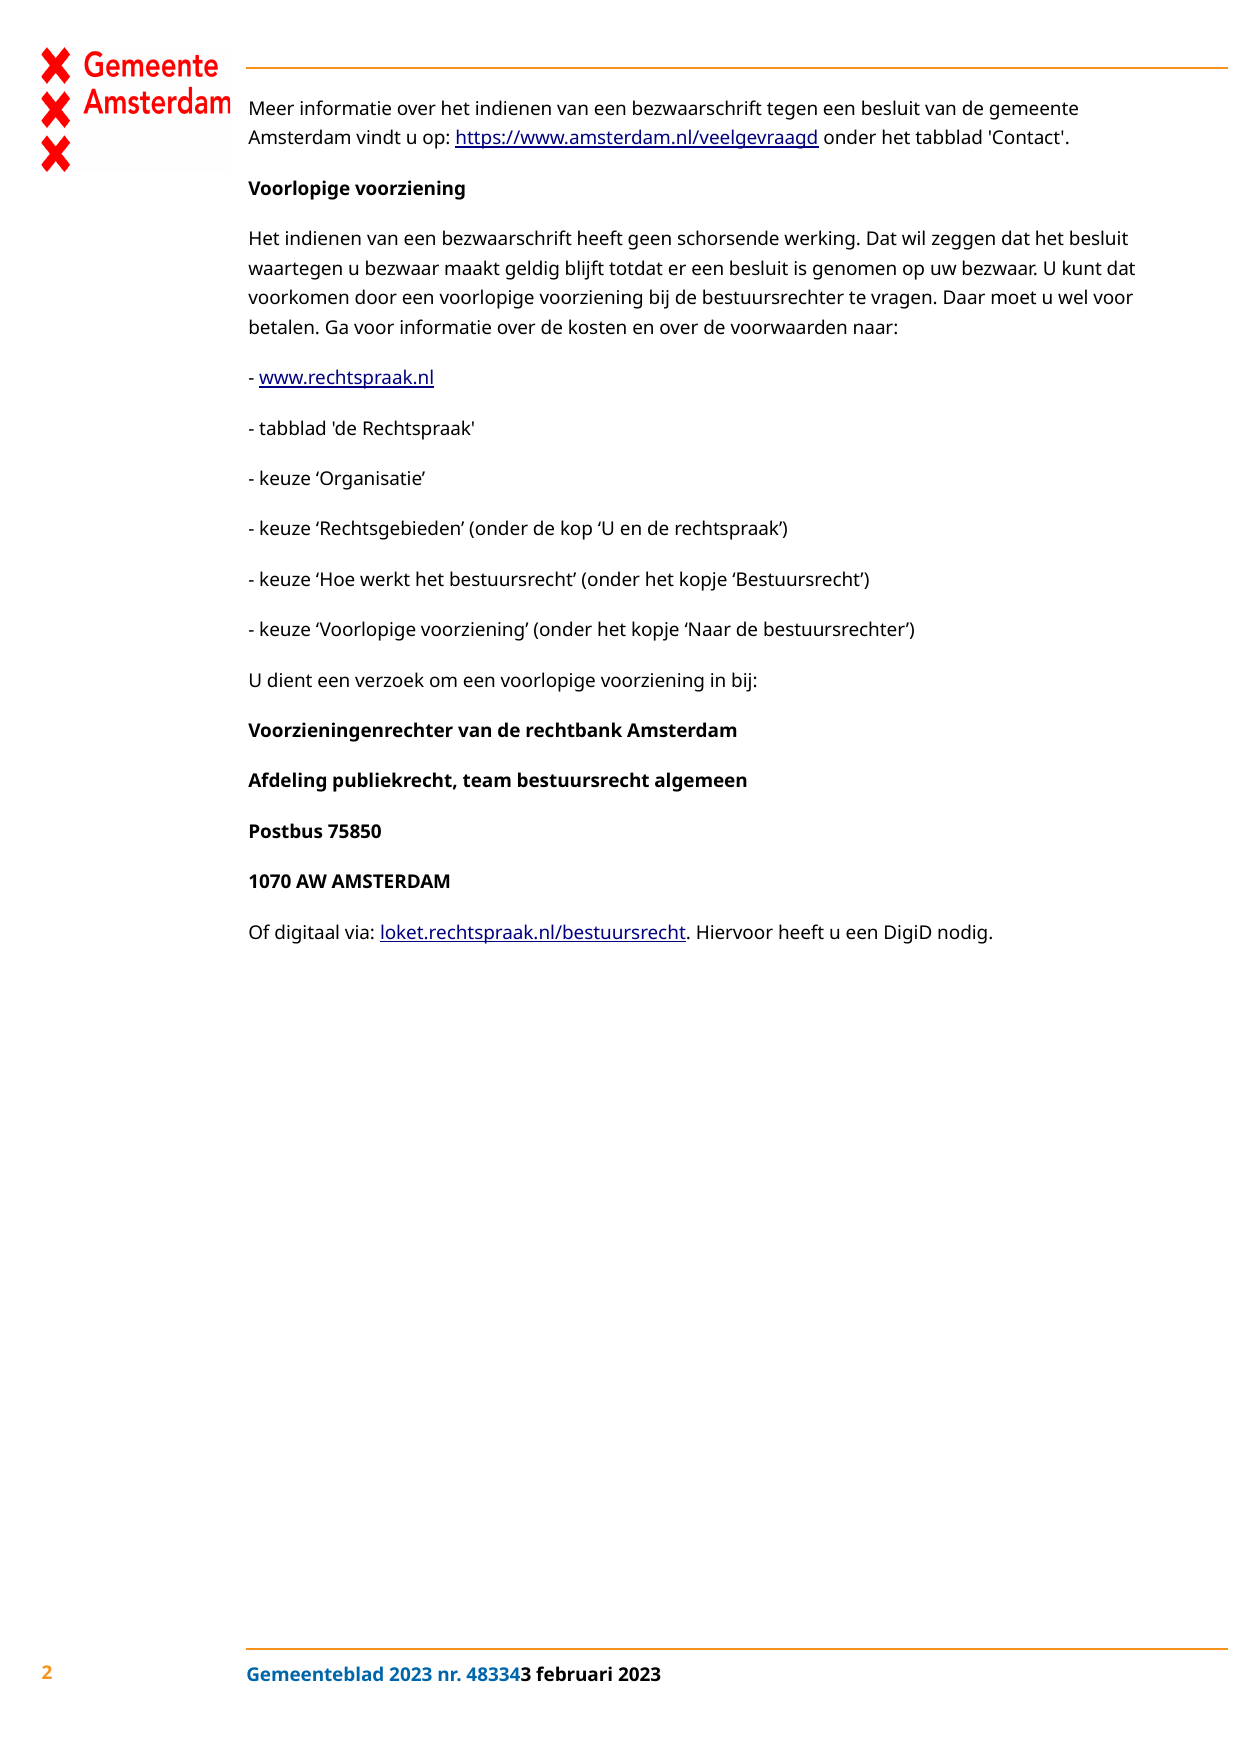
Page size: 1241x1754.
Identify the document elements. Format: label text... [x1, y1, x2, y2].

text Het indienen van een bezwaarschrift heeft geen schorsende werking. Dat wil zeggen dat het besluit waartegen u bezwaar maakt geldig blijft totdat er een besluit is genomen op uw bezwaar. U kunt dat voorkomen door een voorlopige voorziening bij de bestuursrechter te vragen. Daar moet u wel voor betalen. Ga voor informatie over de kosten en over de voorwaarden naar: [248, 225, 1152, 340]
text - tabblad 'de Rechtspraak' [248, 415, 1152, 441]
text Voorlopige voorziening [248, 175, 1152, 201]
text Meer informatie over het indienen van een bezwaarschrift tegen een besluit van de gemeente Amsterdam vindt u op: https://www.amsterdam.nl/veelgevraagd onder het tabblad 'Contact'. [248, 95, 1152, 150]
text Of digitaal via: loket.rechtspraak.nl/bestuursrecht. Hiervoor heeft u een DigiD nodig. [248, 919, 1152, 945]
text - keuze ‘Organisatie’ [248, 465, 1152, 491]
text 1070 AW AMSTERDAM [248, 868, 1152, 894]
picture [41, 47, 231, 172]
text Afdeling publiekrecht, team bestuursrecht algemeen [248, 768, 1152, 793]
text Postbus 75850 [248, 818, 1152, 844]
text - www.rechtspraak.nl [248, 364, 1152, 390]
text - keuze ‘Hoe werkt het bestuursrecht’ (onder het kopje ‘Bestuursrecht’) [248, 566, 1152, 592]
text - keuze ‘Rechtsgebieden’ (onder de kop ‘U en de rechtspraak’) [248, 516, 1152, 541]
text U dient een verzoek om een voorlopige voorziening in bij: [248, 667, 1152, 693]
text - keuze ‘Voorlopige voorziening’ (onder het kopje ‘Naar de bestuursrechter’) [248, 616, 1152, 642]
text Voorzieningenrechter van de rechtbank Amsterdam [248, 717, 1152, 743]
